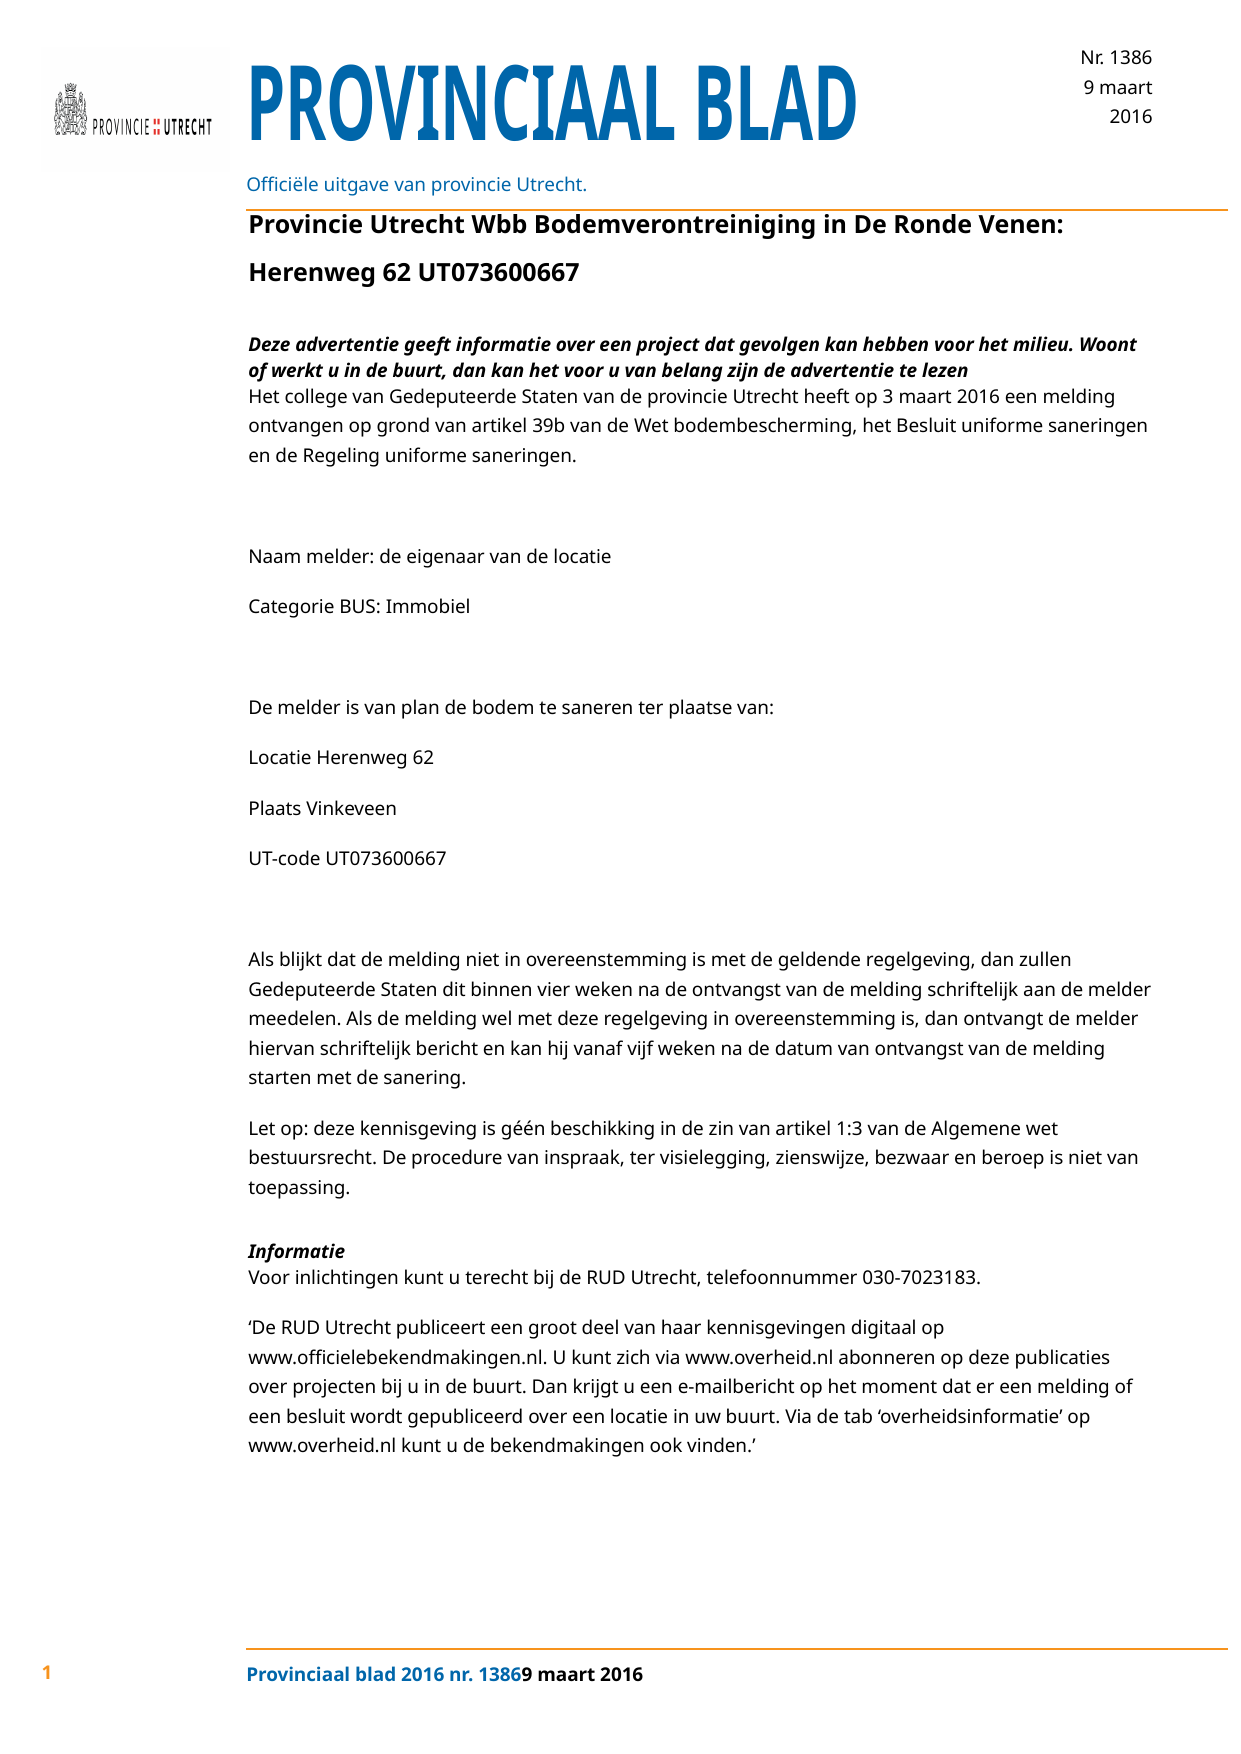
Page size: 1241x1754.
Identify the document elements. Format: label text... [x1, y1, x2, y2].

text Het college van Gedeputeerde Staten van de provincie Utrecht heeft op 3 maart 2016 een melding ontvangen op grond van artikel 39b van de Wet bodembescherming, het Besluit uniforme saneringen en de Regeling uniforme saneringen. [248, 383, 1152, 468]
text Categorie BUS: Immobiel [248, 593, 1152, 619]
text UT-code UT073600667 [248, 845, 1152, 871]
text Plaats Vinkeveen [248, 795, 1152, 821]
text Deze advertentie geeft informatie over een project dat gevolgen kan hebben voor het milieu. Woont of werkt u in de buurt, dan kan het voor u van belang zijn de advertentie te lezen [248, 331, 1152, 383]
text Als blijkt dat de melding niet in overeenstemming is met de geldende regelgeving, dan zullen Gedeputeerde Staten dit binnen vier weken na de ontvangst van de melding schriftelijk aan de melder meedelen. Als de melding wel met deze regelgeving in overeenstemming is, dan ontvangt de melder hiervan schriftelijk bericht en kan hij vanaf vijf weken na de datum van ontvangst van de melding starten met de sanering. [248, 946, 1152, 1090]
picture [41, 47, 231, 172]
text Informatie [248, 1238, 1152, 1264]
text Let op: deze kennisgeving is géén beschikking in de zin van artikel 1:3 van de Algemene wet bestuursrecht. De procedure van inspraak, ter visielegging, zienswijze, bezwaar en beroep is niet van toepassing. [248, 1115, 1152, 1200]
text Naam melder: de eigenaar van de locatie [248, 543, 1152, 569]
text Provincie Utrecht Wbb Bodemverontreiniging in De Ronde Venen: Herenweg 62 UT073600667 [248, 211, 1152, 288]
text Locatie Herenweg 62 [248, 744, 1152, 770]
text Voor inlichtingen kunt u terecht bij de RUD Utrecht, telefoonnummer 030-7023183. [248, 1264, 1152, 1289]
text De melder is van plan de bodem te saneren ter plaatse van: [248, 694, 1152, 720]
text ‘De RUD Utrecht publiceert een groot deel van haar kennisgevingen digitaal op www.officielebekendmakingen.nl. U kunt zich via www.overheid.nl abonneren op deze publicaties over projecten bij u in de buurt. Dan krijgt u een e-mailbericht op het moment dat er een melding of een besluit wordt gepubliceerd over een locatie in uw buurt. Via de tab ‘overheidsinformatie’ op www.overheid.nl kunt u de bekendmakingen ook vinden.’ [248, 1314, 1152, 1458]
